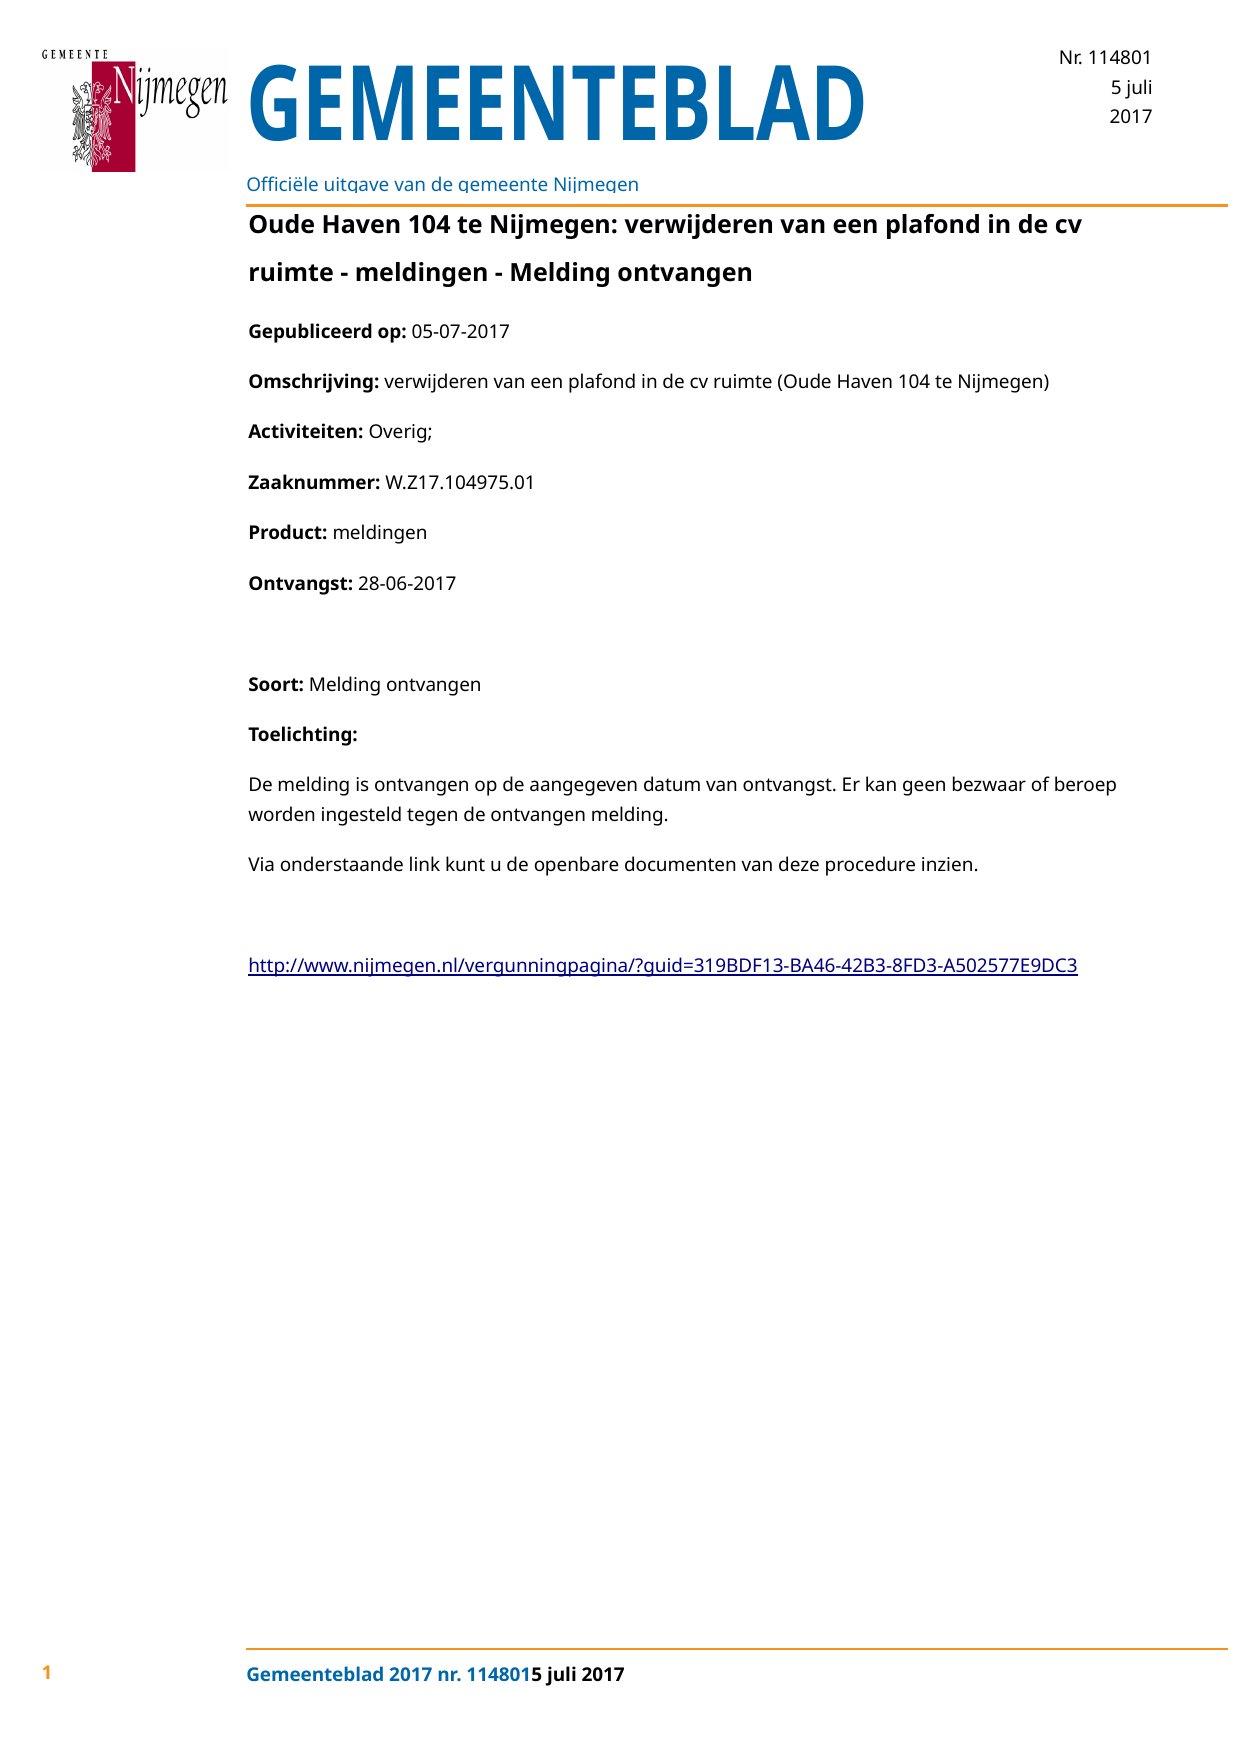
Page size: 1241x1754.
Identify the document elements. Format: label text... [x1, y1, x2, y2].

text Via onderstaande link kunt u de openbare documenten van deze procedure inzien. [248, 852, 1152, 877]
text Oude Haven 104 te Nijmegen: verwijderen van een plafond in de cv ruimte - meldingen - Melding ontvangen [248, 207, 1152, 288]
text Gepubliceerd op: 05-07-2017 [248, 318, 1152, 344]
text Omschrijving: verwijderen van een plafond in de cv ruimte (Oude Haven 104 te Nijmegen) [248, 368, 1152, 394]
text Zaaknummer: W.Z17.104975.01 [248, 469, 1152, 495]
picture [41, 47, 231, 172]
text Product: meldingen [248, 519, 1152, 545]
text Soort: Melding ontvangen [248, 671, 1152, 697]
text De melding is ontvangen op de aangegeven datum van ontvangst. Er kan geen bezwaar of beroep worden ingesteld tegen de ontvangen melding. [248, 772, 1152, 827]
text Ontvangst: 28-06-2017 [248, 570, 1152, 596]
text Activiteiten: Overig; [248, 419, 1152, 444]
text Toelichting: [248, 721, 1152, 747]
text http://www.nijmegen.nl/vergunningpagina/?guid=319BDF13-BA46-42B3-8FD3-A502577E9DC3 [248, 952, 1152, 978]
